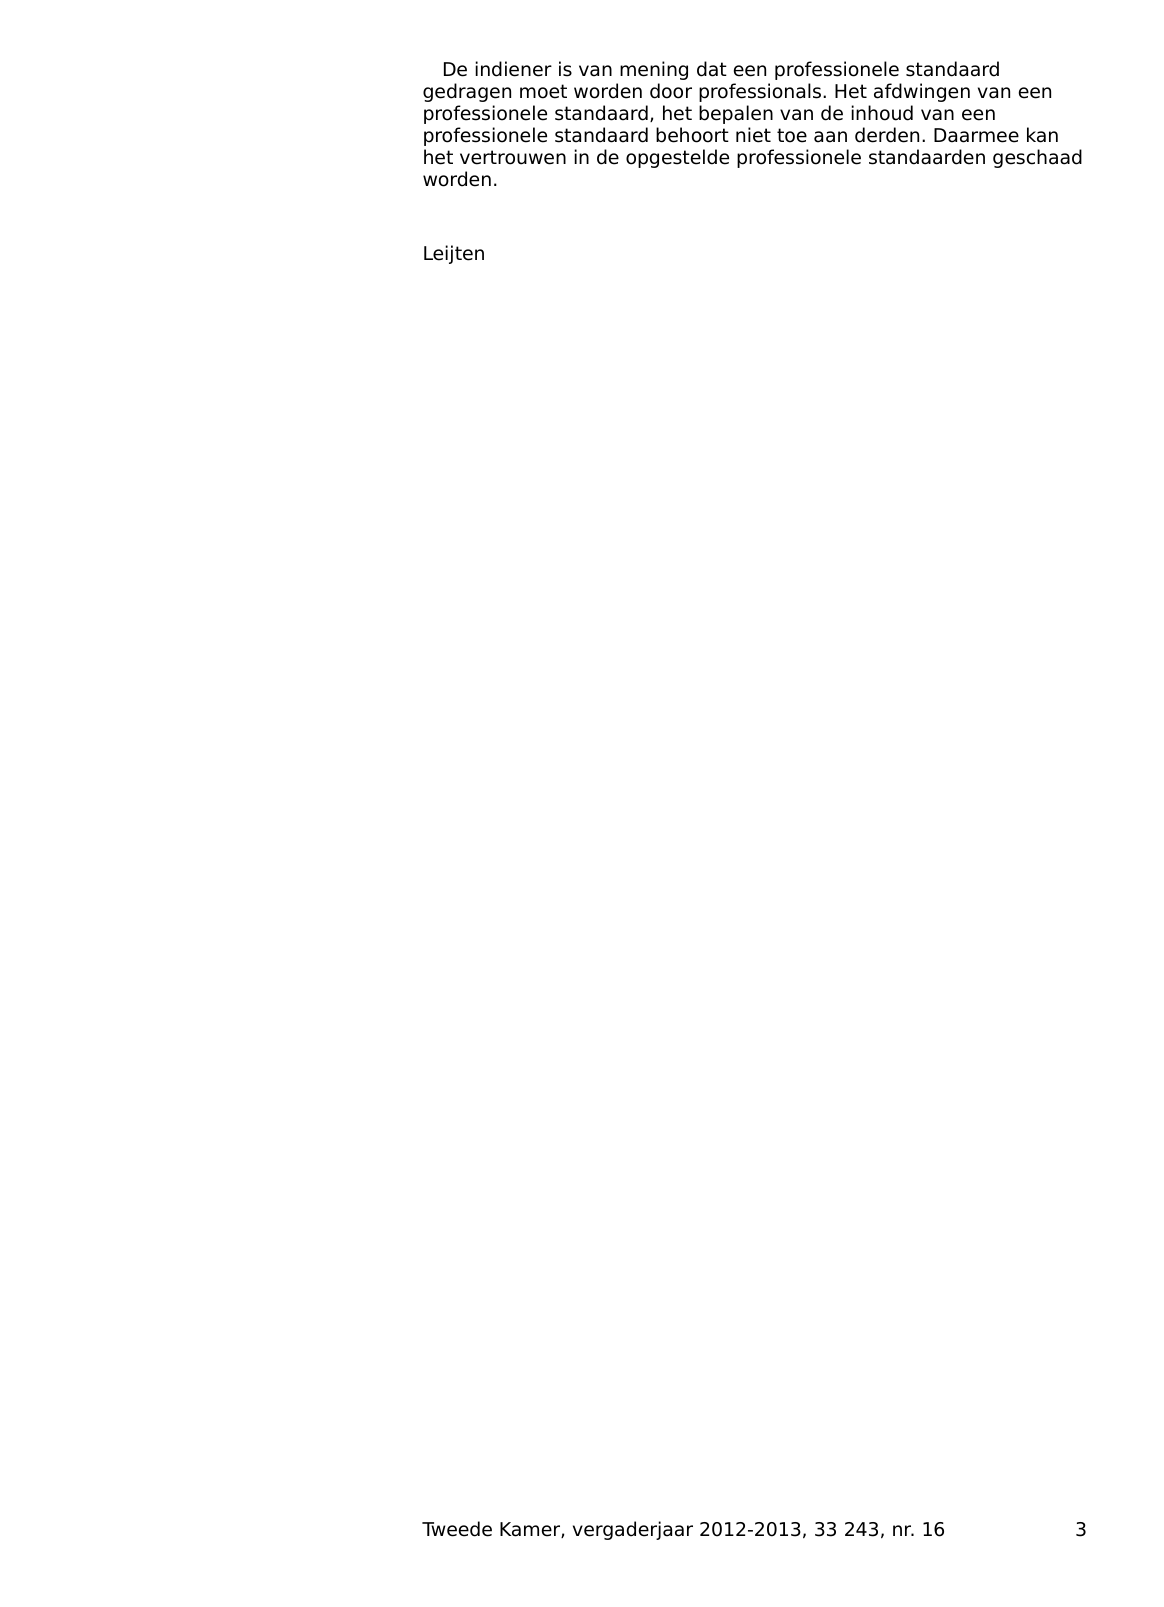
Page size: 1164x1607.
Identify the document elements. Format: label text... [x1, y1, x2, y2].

text De indiener is van mening dat een professionele standaard gedragen moet worden door professionals. Het afdwingen van een professionele standaard, het bepalen van de inhoud van een professionele standaard behoort niet toe aan derden. Daarmee kan het vertrouwen in de opgestelde professionele standaarden geschaad worden. [422, 59, 1087, 191]
text Leijten [422, 221, 1087, 265]
